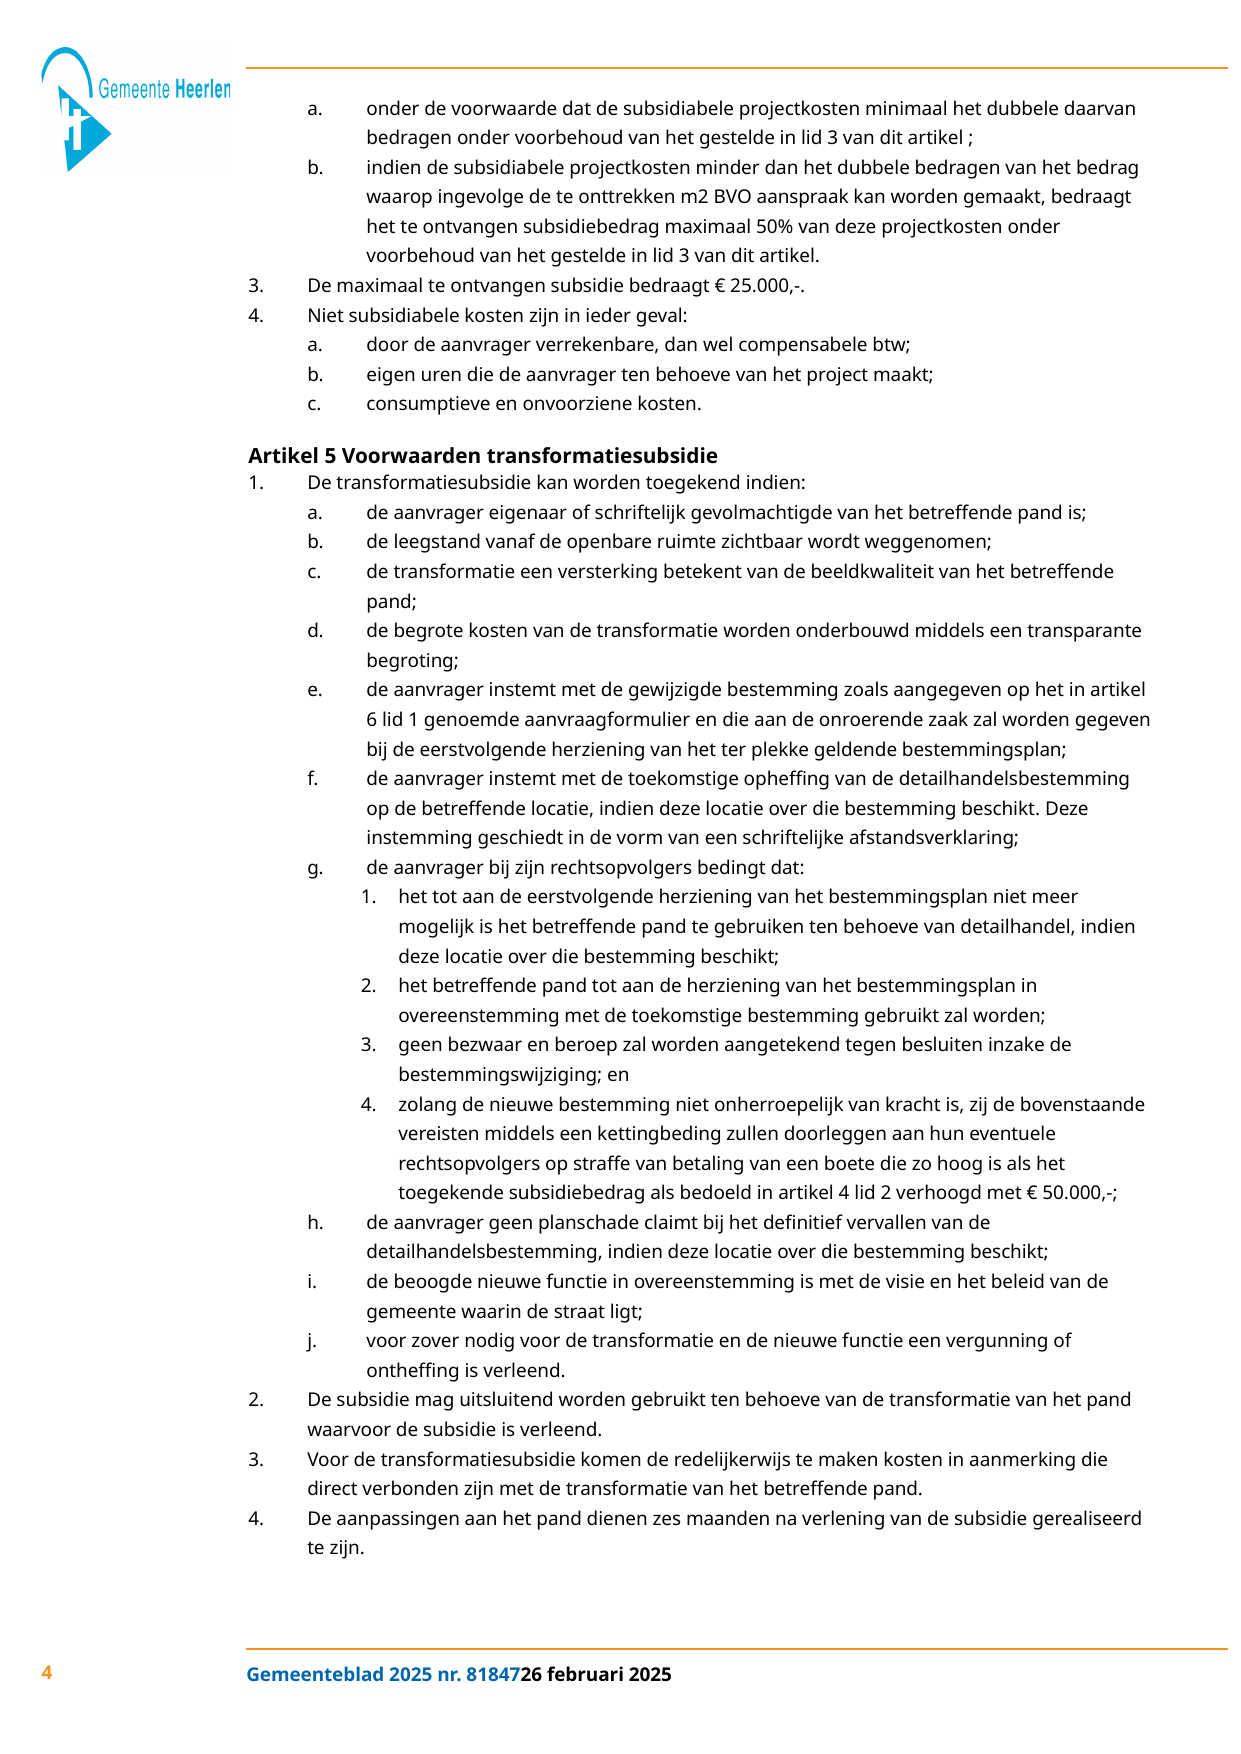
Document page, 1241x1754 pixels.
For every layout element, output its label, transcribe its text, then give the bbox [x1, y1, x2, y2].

text Artikel 5 Voorwaarden transformatiesubsidie [248, 441, 1152, 469]
list de transformatie een versterking betekent van de beeldkwaliteit van het betreffende pand; [307, 558, 1152, 613]
list onder de voorwaarde dat de subsidiabele projectkosten minimaal het dubbele daarvan bedragen onder voorbehoud van het gestelde in lid 3 van dit artikel ; [307, 95, 1152, 150]
list voor zover nodig voor de transformatie en de nieuwe functie een vergunning of ontheffing is verleend. [307, 1327, 1152, 1383]
list eigen uren die de aanvrager ten behoeve van het project maakt; [307, 361, 1152, 387]
list het betreffende pand tot aan de herziening van het bestemmingsplan in overeenstemming met de toekomstige bestemming gebruikt zal worden; [361, 972, 1152, 1028]
list Voor de transformatiesubsidie komen de redelijkerwijs te maken kosten in aanmerking die direct verbonden zijn met de transformatie van het betreffende pand. [248, 1446, 1152, 1501]
list de aanvrager geen planschade claimt bij het definitief vervallen van de detailhandelsbestemming, indien deze locatie over die bestemming beschikt; [307, 1209, 1152, 1264]
picture [41, 47, 59, 70]
list door de aanvrager verrekenbare, dan wel compensabele btw; [307, 331, 1152, 357]
list de aanvrager bij zijn rechtsopvolgers bedingt dat: [307, 854, 1152, 880]
list de beoogde nieuwe functie in overeenstemming is met de visie en het beleid van de gemeente waarin de straat ligt; [307, 1268, 1152, 1323]
list het tot aan de eerstvolgende herziening van het bestemmingsplan niet meer mogelijk is het betreffende pand te gebruiken ten behoeve van detailhandel, indien deze locatie over die bestemming beschikt; [361, 884, 1152, 968]
list De transformatiesubsidie kan worden toegekend indien: [248, 469, 1152, 495]
picture [41, 47, 231, 172]
list de begrote kosten van de transformatie worden onderbouwd middels een transparante begroting; [307, 617, 1152, 673]
list de leegstand vanaf de openbare ruimte zichtbaar wordt weggenomen; [307, 529, 1152, 554]
list zolang de nieuwe bestemming niet onherroepelijk van kracht is, zij de bovenstaande vereisten middels een kettingbeding zullen doorleggen aan hun eventuele rechtsopvolgers op straffe van betaling van een boete die zo hoog is als het toegekende subsidiebedrag als bedoeld in artikel 4 lid 2 verhoogd met € 50.000,-; [361, 1091, 1152, 1205]
list De maximaal te ontvangen subsidie bedraagt € 25.000,-. [248, 272, 1152, 298]
list De subsidie mag uitsluitend worden gebruikt ten behoeve van de transformatie van het pand waarvoor de subsidie is verleend. [248, 1387, 1152, 1442]
list Niet subsidiabele kosten zijn in ieder geval: [248, 302, 1152, 328]
list de aanvrager instemt met de toekomstige opheffing van de detailhandelsbestemming op de betreffende locatie, indien deze locatie over die bestemming beschikt. Deze instemming geschiedt in de vorm van een schriftelijke afstandsverklaring; [307, 765, 1152, 850]
list de aanvrager instemt met de gewijzigde bestemming zoals aangegeven op het in artikel 6 lid 1 genoemde aanvraagformulier en die aan de onroerende zaak zal worden gegeven bij de eerstvolgende herziening van het ter plekke geldende bestemmingsplan; [307, 677, 1152, 761]
list geen bezwaar en beroep zal worden aangetekend tegen besluiten inzake de bestemmingswijziging; en [361, 1032, 1152, 1087]
list De aanpassingen aan het pand dienen zes maanden na verlening van de subsidie gerealiseerd te zijn. [248, 1505, 1152, 1560]
list de aanvrager eigenaar of schriftelijk gevolmachtigde van het betreffende pand is; [307, 499, 1152, 525]
list consumptieve en onvoorziene kosten. [307, 391, 1152, 416]
list indien de subsidiabele projectkosten minder dan het dubbele bedragen van het bedrag waarop ingevolge de te onttrekken m2 BVO aanspraak kan worden gemaakt, bedraagt het te ontvangen subsidiebedrag maximaal 50% van deze projectkosten onder voorbehoud van het gestelde in lid 3 van dit artikel. [307, 154, 1152, 268]
